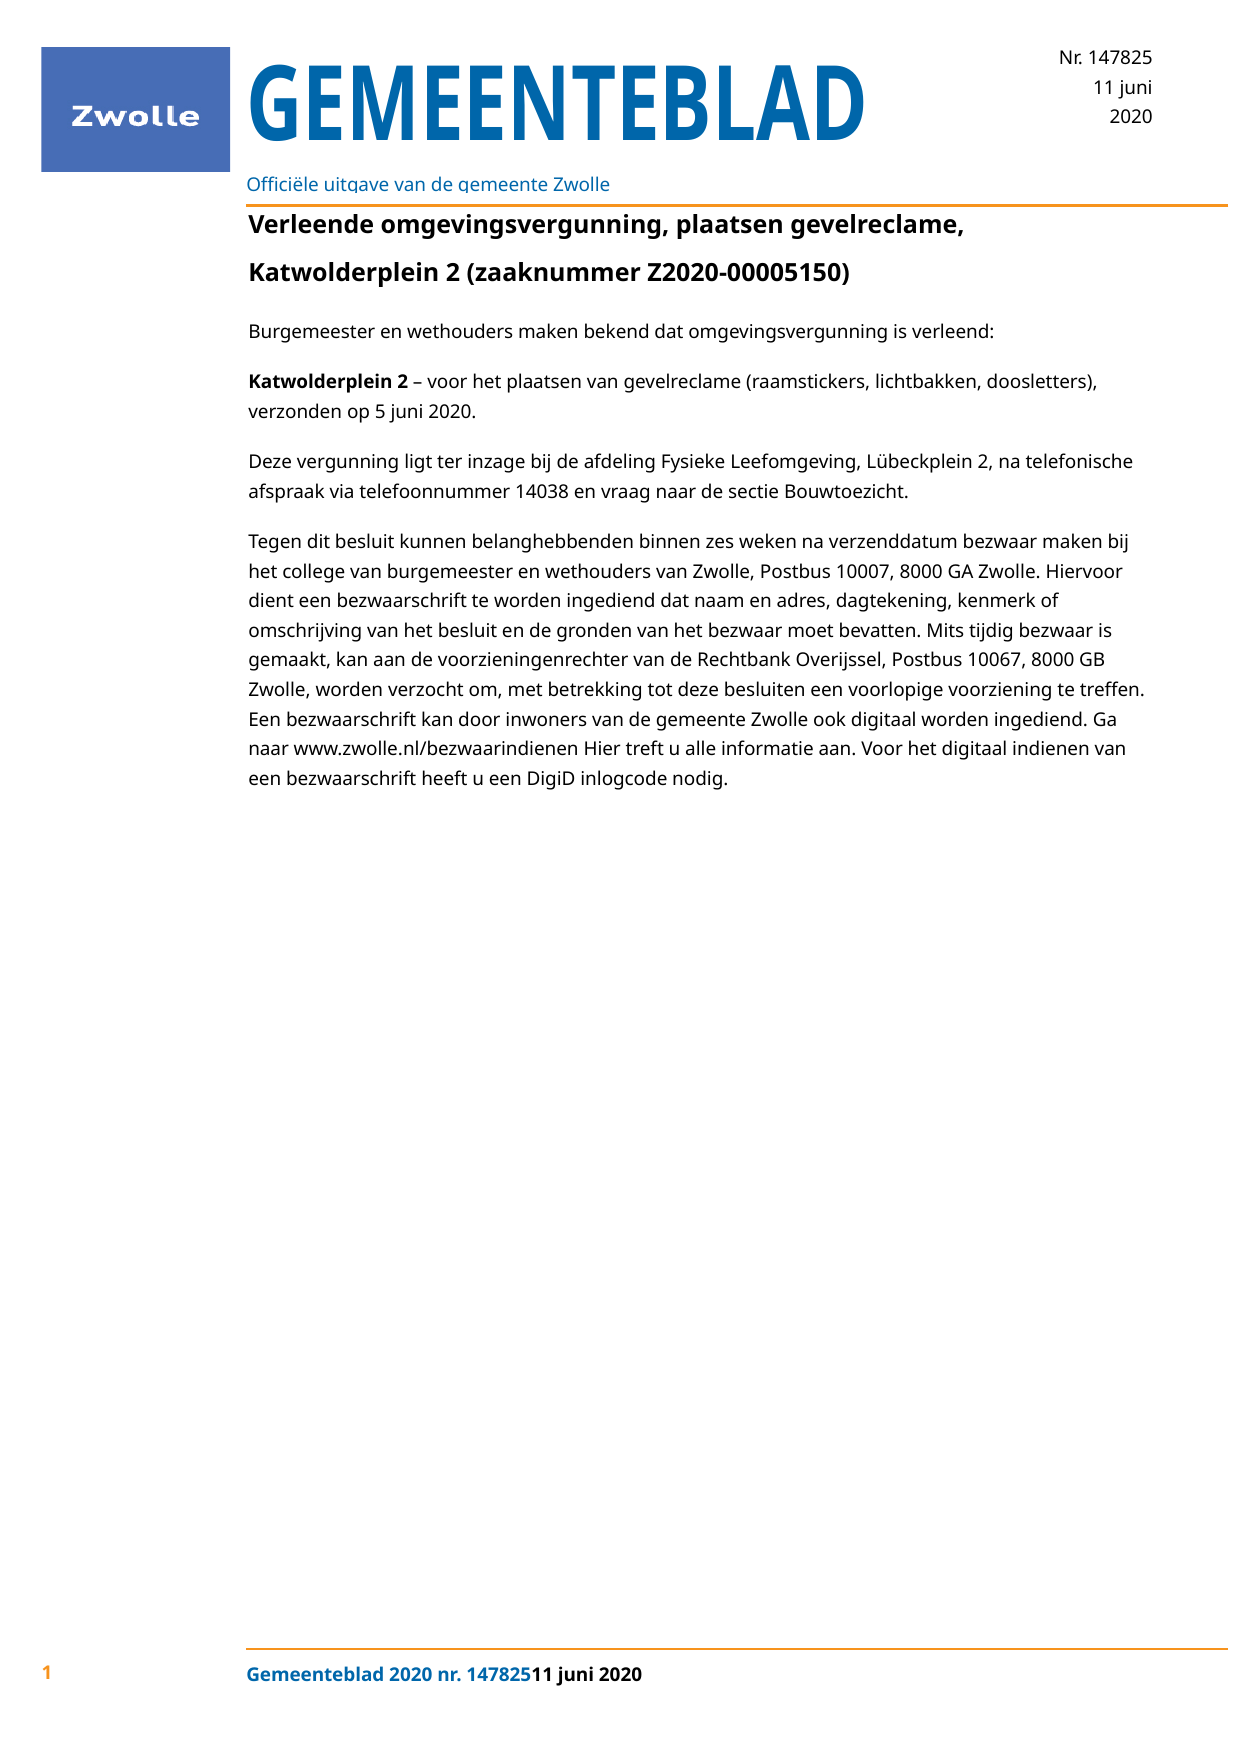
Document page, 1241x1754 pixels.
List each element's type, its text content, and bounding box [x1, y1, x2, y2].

text Deze vergunning ligt ter inzage bij de afdeling Fysieke Leefomgeving, Lübeckplein 2, na telefonische afspraak via telefoonnummer 14038 en vraag naar de sectie Bouwtoezicht. [248, 448, 1152, 504]
text Verleende omgevingsvergunning, plaatsen gevelreclame, Katwolderplein 2 (zaaknummer Z2020-00005150) [248, 207, 1152, 288]
text Tegen dit besluit kunnen belanghebbenden binnen zes weken na verzenddatum bezwaar maken bij het college van burgemeester en wethouders van Zwolle, Postbus 10007, 8000 GA Zwolle. Hiervoor dient een bezwaarschrift te worden ingediend dat naam en adres, dagtekening, kenmerk of omschrijving van het besluit en de gronden van het bezwaar moet bevatten. Mits tijdig bezwaar is gemaakt, kan aan de voorzieningenrechter van de Rechtbank Overijssel, Postbus 10067, 8000 GB Zwolle, worden verzocht om, met betrekking tot deze besluiten een voorlopige voorziening te treffen. Een bezwaarschrift kan door inwoners van de gemeente Zwolle ook digitaal worden ingediend. Ga naar www.zwolle.nl/bezwaarindienen Hier treft u alle informatie aan. Voor het digitaal indienen van een bezwaarschrift heeft u een DigiD inlogcode nodig. [248, 528, 1152, 791]
text Katwolderplein 2 – voor het plaatsen van gevelreclame (raamstickers, lichtbakken, doosletters), verzonden op 5 juni 2020. [248, 368, 1152, 424]
text Burgemeester en wethouders maken bekend dat omgevingsvergunning is verleend: [248, 318, 1152, 344]
picture [41, 47, 231, 172]
